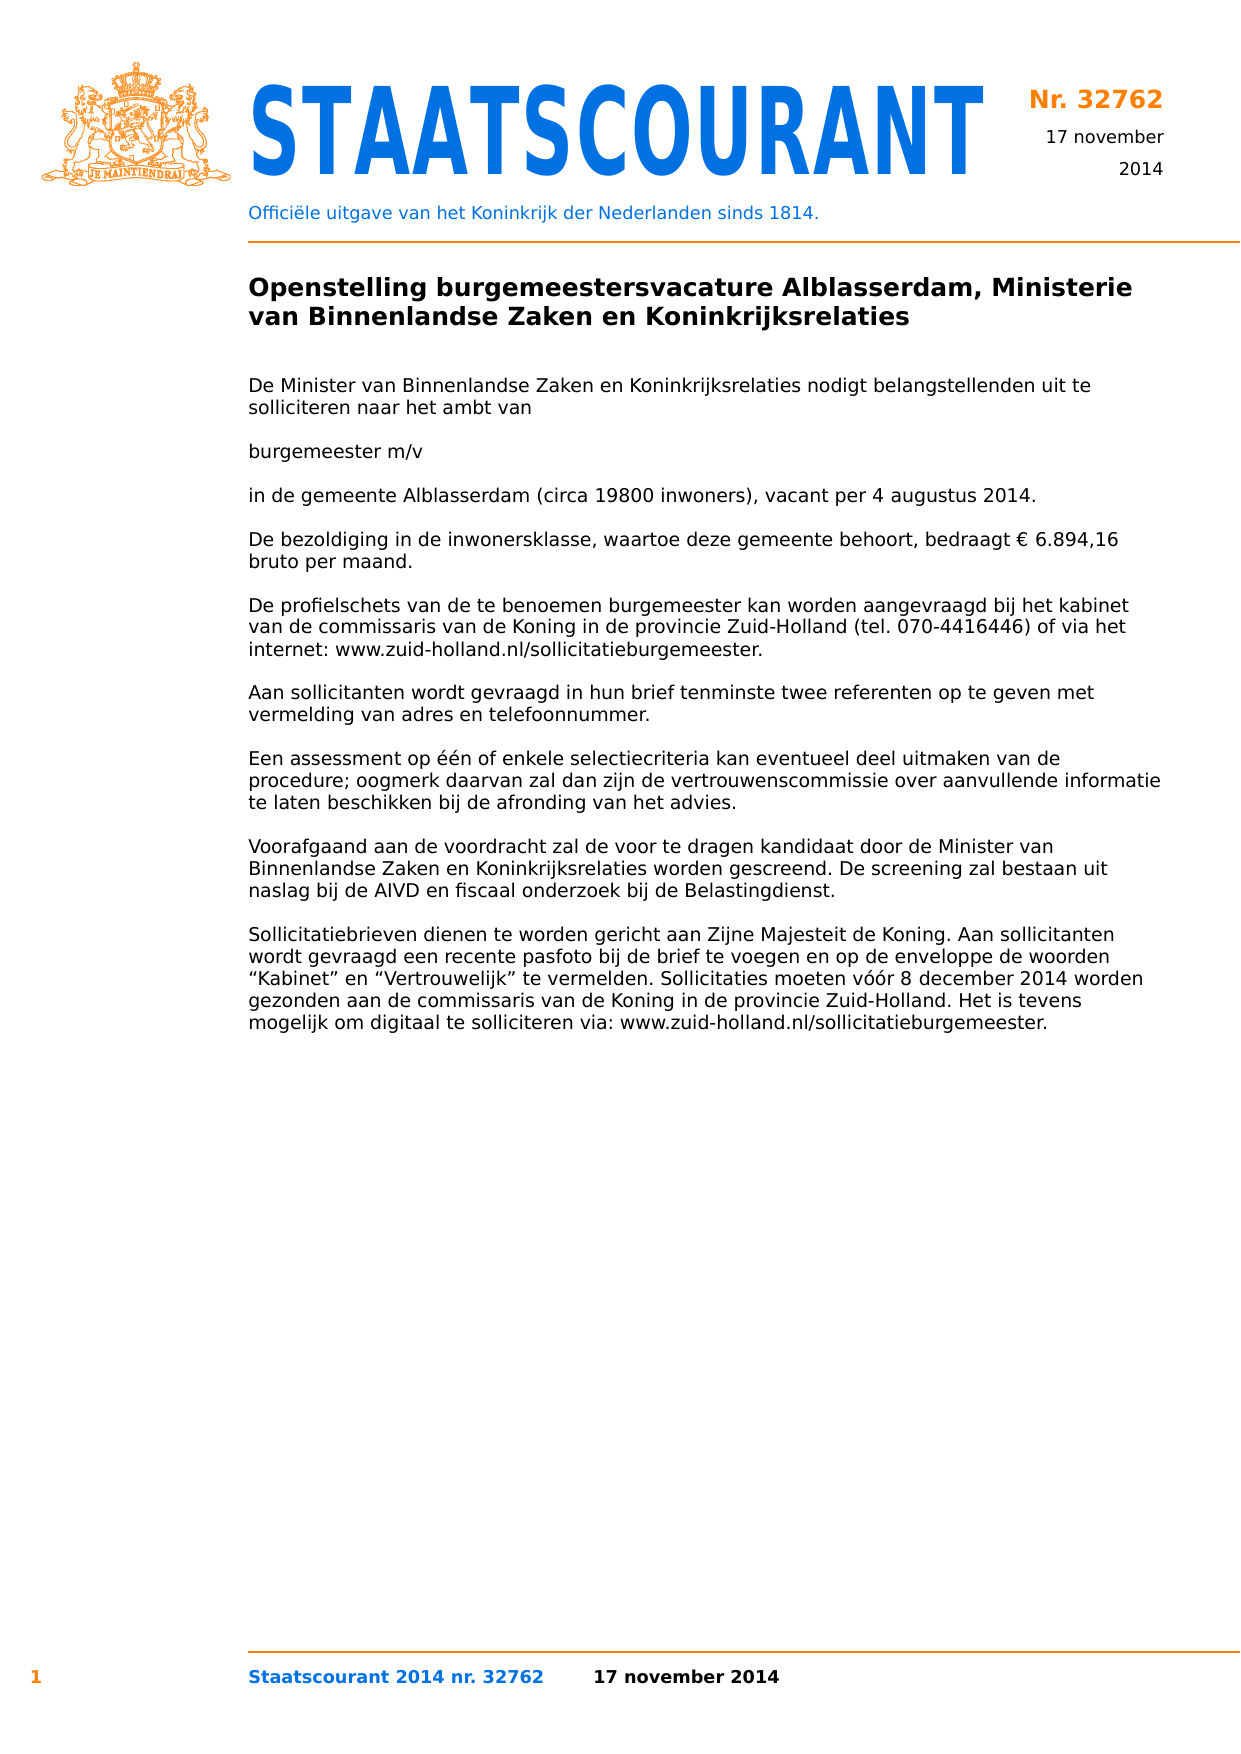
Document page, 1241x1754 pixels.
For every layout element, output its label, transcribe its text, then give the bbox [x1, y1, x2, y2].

text burgemeester m/v [248, 441, 1163, 463]
table_header Nr. 32762 [998, 62, 1240, 121]
text Voorafgaand aan de voordracht zal de voor te dragen kandidaat door de Minister van Binnenlandse Zaken en Koninkrijksrelaties worden gescreend. De screening zal bestaan uit naslag bij de AIVD en fiscaal onderzoek bij de Belastingdienst. [248, 836, 1163, 902]
text in de gemeente Alblasserdam (circa 19800 inwoners), vacant per 4 augustus 2014. [248, 485, 1163, 507]
subtitle Openstelling burgemeestersvacature Alblasserdam, Ministerie van Binnenlandse Zaken en Koninkrijksrelaties [248, 273, 1163, 331]
picture [41, 62, 231, 186]
table_cell Officiële uitgave van het Koninkrijk der Nederlanden sinds 1814. [248, 203, 1240, 241]
text De Minister van Binnenlandse Zaken en Koninkrijksrelaties nodigt belangstellenden uit te solliciteren naar het ambt van [248, 375, 1163, 419]
table_cell 2014 [998, 153, 1240, 203]
table_header STAATSCOURANT [248, 62, 998, 203]
text Sollicitatiebrieven dienen te worden gericht aan Zijne Majesteit de Koning. Aan sollicitanten wordt gevraagd een recente pasfoto bij de brief te voegen en op de enveloppe de woorden “Kabinet” en “Vertrouwelijk” te vermelden. Sollicitaties moeten vóór 8 december 2014 worden gezonden aan de commissaris van de Koning in de provincie Zuid-Holland. Het is tevens mogelijk om digitaal te solliciteren via: www.zuid-holland.nl/sollicitatieburgemeester. [248, 924, 1163, 1034]
text De profielschets van de te benoemen burgemeester kan worden aangevraagd bij het kabinet van de commissaris van de Koning in de provincie Zuid-Holland (tel. 070-4416446) of via het internet: www.zuid-holland.nl/sollicitatieburgemeester. [248, 594, 1163, 660]
text Een assessment op één of enkele selectiecriteria kan eventueel deel uitmaken van de procedure; oogmerk daarvan zal dan zijn de vertrouwenscommissie over aanvullende informatie te laten beschikken bij de afronding van het advies. [248, 748, 1163, 814]
text Aan sollicitanten wordt gevraagd in hun brief tenminste twee referenten op te geven met vermelding van adres en telefoonnummer. [248, 682, 1163, 726]
text De bezoldiging in de inwonersklasse, waartoe deze gemeente behoort, bedraagt € 6.894,16 bruto per maand. [248, 529, 1163, 573]
table_cell 17 november [998, 121, 1240, 153]
table_header [25, 62, 248, 241]
